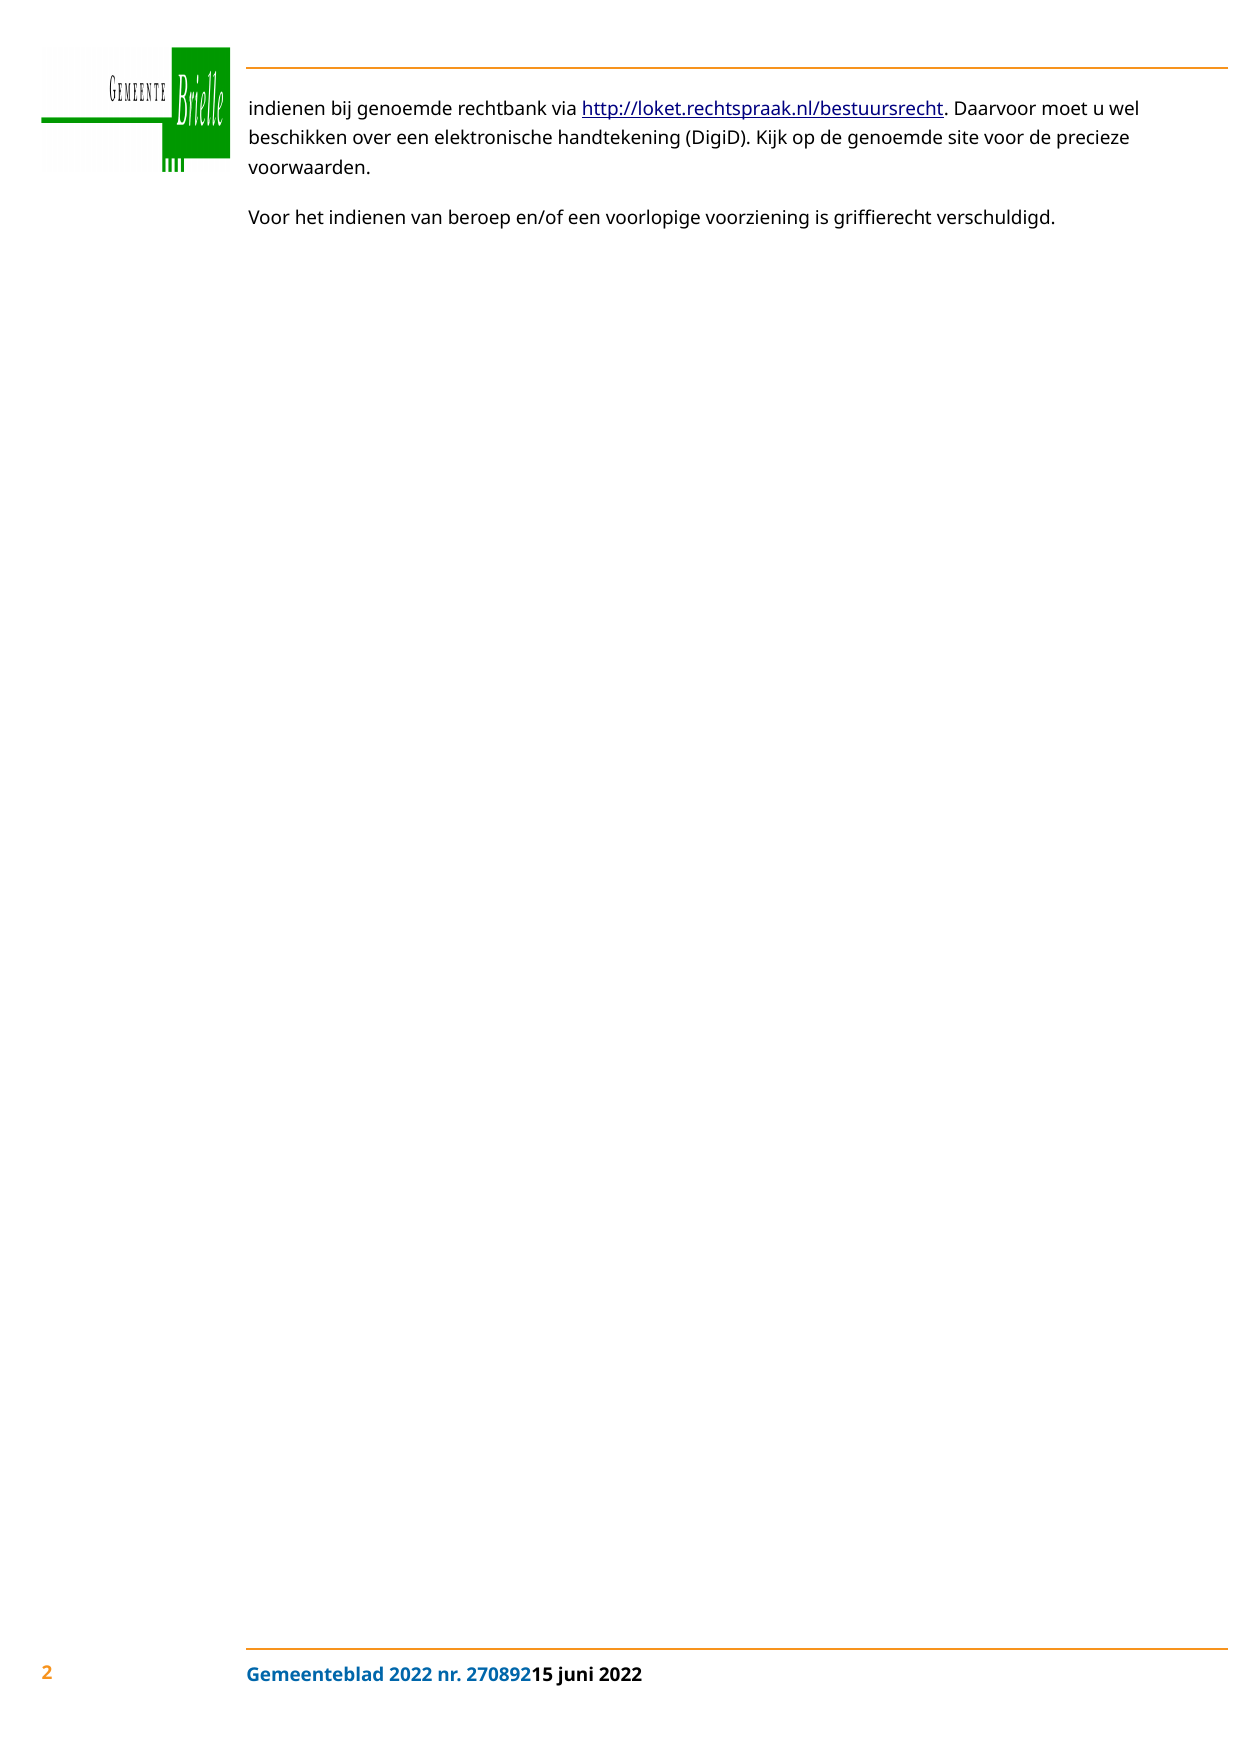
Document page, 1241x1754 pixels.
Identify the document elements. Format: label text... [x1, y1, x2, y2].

picture [41, 47, 231, 172]
text indienen bij genoemde rechtbank via http://loket.rechtspraak.nl/bestuursrecht. Daarvoor moet u wel beschikken over een elektronische handtekening (DigiD). Kijk op de genoemde site voor de precieze voorwaarden. [248, 95, 1152, 180]
text Voor het indienen van beroep en/of een voorlopige voorziening is griffierecht verschuldigd. [248, 204, 1152, 230]
